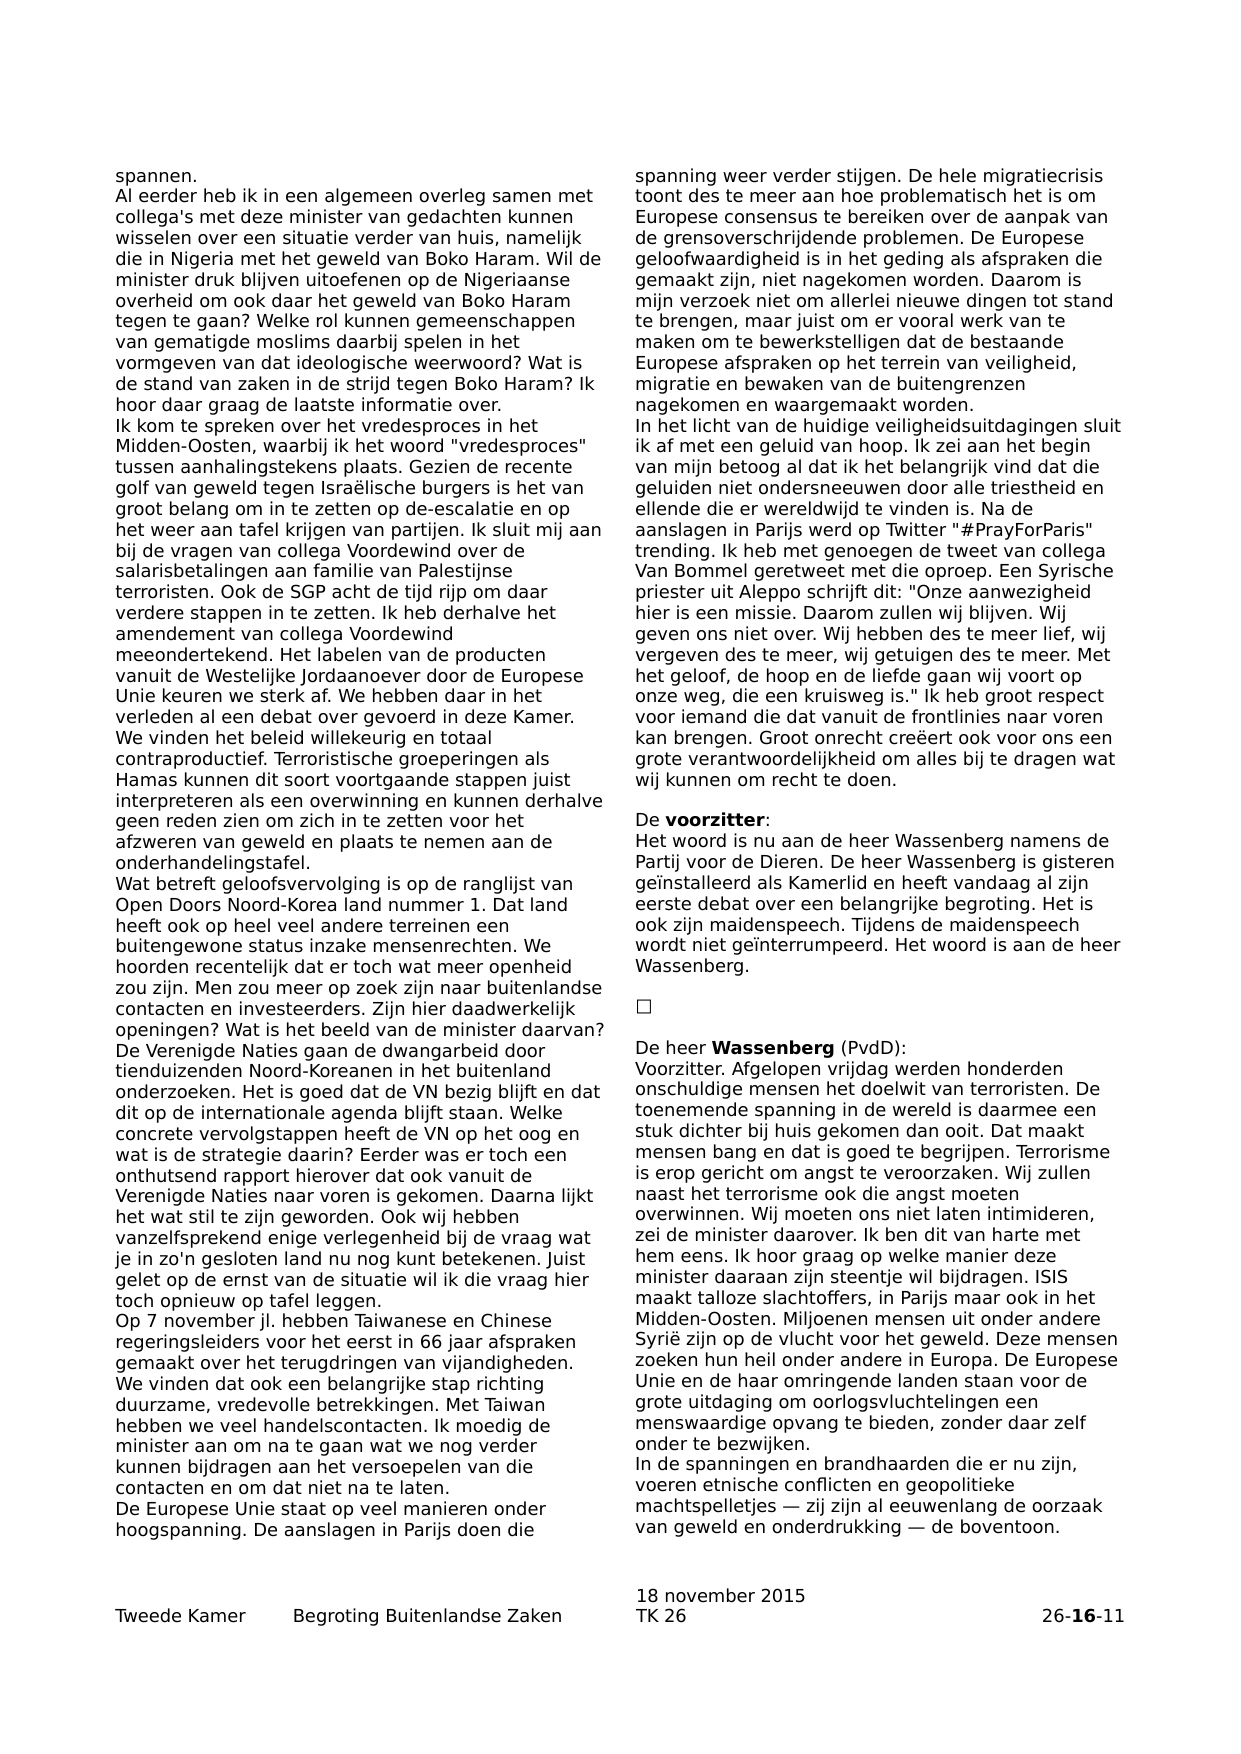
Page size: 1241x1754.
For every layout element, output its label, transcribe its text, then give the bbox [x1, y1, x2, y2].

text De Europese Unie staat op veel manieren onder hoogspanning. De aanslagen in Parijs doen die [115, 1499, 605, 1540]
text Wat betreft geloofsvervolging is op de ranglijst van Open Doors Noord-Korea land nummer 1. Dat land heeft ook op heel veel andere terreinen een buitengewone status inzake mensenrechten. We hoorden recentelijk dat er toch wat meer openheid zou zijn. Men zou meer op zoek zijn naar buitenlandse contacten en investeerders. Zijn hier daadwerkelijk openingen? Wat is het beeld van de minister daarvan? De Verenigde Naties gaan de dwangarbeid door tienduizenden Noord-Koreanen in het buitenland onderzoeken. Het is goed dat de VN bezig blijft en dat dit op de internationale agenda blijft staan. Welke concrete vervolgstappen heeft de VN op het oog en wat is de strategie daarin? Eerder was er toch een onthutsend rapport hierover dat ook vanuit de Verenigde Naties naar voren is gekomen. Daarna lijkt het wat stil te zijn geworden. Ook wij hebben vanzelfsprekend enige verlegenheid bij de vraag wat je in zo'n gesloten land nu nog kunt betekenen. Juist gelet op de ernst van de situatie wil ik die vraag hier toch opnieuw op tafel leggen. [115, 874, 605, 1311]
text spannen. [115, 165, 605, 186]
text ⬜ [635, 997, 1125, 1018]
text In de spanningen en brandhaarden die er nu zijn, voeren etnische conflicten en geopolitieke machtspelletjes — zij zijn al eeuwenlang de oorzaak van geweld en onderdrukking — de boventoon. [635, 1454, 1125, 1537]
text Ik kom te spreken over het vredesproces in het Midden-Oosten, waarbij ik het woord "vredesproces" tussen aanhalingstekens plaats. Gezien de recente golf van geweld tegen Israëlische burgers is het van groot belang om in te zetten op de-escalatie en op het weer aan tafel krijgen van partijen. Ik sluit mij aan bij de vragen van collega Voordewind over de salarisbetalingen aan familie van Palestijnse terroristen. Ook de SGP acht de tijd rijp om daar verdere stappen in te zetten. Ik heb derhalve het amendement van collega Voordewind meeondertekend. Het labelen van de producten vanuit de Westelijke Jordaanoever door de Europese Unie keuren we sterk af. We hebben daar in het verleden al een debat over gevoerd in deze Kamer. We vinden het beleid willekeurig en totaal contraproductief. Terroristische groeperingen als Hamas kunnen dit soort voortgaande stappen juist interpreteren als een overwinning en kunnen derhalve geen reden zien om zich in te zetten voor het afzweren van geweld en plaats te nemen aan de onderhandelingstafel. [115, 415, 605, 874]
text spanning weer verder stijgen. De hele migratiecrisis toont des te meer aan hoe problematisch het is om Europese consensus te bereiken over de aanpak van de grensoverschrijdende problemen. De Europese geloofwaardigheid is in het geding als afspraken die gemaakt zijn, niet nagekomen worden. Daarom is mijn verzoek niet om allerlei nieuwe dingen tot stand te brengen, maar juist om er vooral werk van te maken om te bewerkstelligen dat de bestaande Europese afspraken op het terrein van veiligheid, migratie en bewaken van de buitengrenzen nagekomen en waargemaakt worden. [635, 165, 1125, 415]
text Op 7 november jl. hebben Taiwanese en Chinese regeringsleiders voor het eerst in 66 jaar afspraken gemaakt over het terugdringen van vijandigheden. We vinden dat ook een belangrijke stap richting duurzame, vredevolle betrekkingen. Met Taiwan hebben we veel handelscontacten. Ik moedig de minister aan om na te gaan wat we nog verder kunnen bijdragen aan het versoepelen van die contacten en om dat niet na te laten. [115, 1311, 605, 1499]
text Voorzitter. Afgelopen vrijdag werden honderden onschuldige mensen het doelwit van terroristen. De toenemende spanning in de wereld is daarmee een stuk dichter bij huis gekomen dan ooit. Dat maakt mensen bang en dat is goed te begrijpen. Terrorisme is erop gericht om angst te veroorzaken. Wij zullen naast het terrorisme ook die angst moeten overwinnen. Wij moeten ons niet laten intimideren, zei de minister daarover. Ik ben dit van harte met hem eens. Ik hoor graag op welke manier deze minister daaraan zijn steentje wil bijdragen. ISIS maakt talloze slachtoffers, in Parijs maar ook in het Midden-Oosten. Miljoenen mensen uit onder andere Syrië zijn op de vlucht voor het geweld. Deze mensen zoeken hun heil onder andere in Europa. De Europese Unie en de haar omringende landen staan voor de grote uitdaging om oorlogsvluchtelingen een menswaardige opvang te bieden, zonder daar zelf onder te bezwijken. [635, 1058, 1125, 1454]
text Het woord is nu aan de heer Wassenberg namens de Partij voor de Dieren. De heer Wassenberg is gisteren geïnstalleerd als Kamerlid en heeft vandaag al zijn eerste debat over een belangrijke begroting. Het is ook zijn maidenspeech. Tijdens de maidenspeech wordt niet geïnterrumpeerd. Het woord is aan de heer Wassenberg. [635, 831, 1125, 977]
text In het licht van de huidige veiligheidsuitdagingen sluit ik af met een geluid van hoop. Ik zei aan het begin van mijn betoog al dat ik het belangrijk vind dat die geluiden niet ondersneeuwen door alle triestheid en ellende die er wereldwijd te vinden is. Na de aanslagen in Parijs werd op Twitter "#PrayForParis" trending. Ik heb met genoegen de tweet van collega Van Bommel geretweet met die oproep. Een Syrische priester uit Aleppo schrijft dit: "Onze aanwezigheid hier is een missie. Daarom zullen wij blijven. Wij geven ons niet over. Wij hebben des te meer lief, wij vergeven des te meer, wij getuigen des te meer. Met het geloof, de hoop en de liefde gaan wij voort op onze weg, die een kruisweg is." Ik heb groot respect voor iemand die dat vanuit de frontlinies naar voren kan brengen. Groot onrecht creëert ook voor ons een grote verantwoordelijkheid om alles bij te dragen wat wij kunnen om recht te doen. [635, 415, 1125, 790]
text De voorzitter: [635, 810, 1125, 831]
text Al eerder heb ik in een algemeen overleg samen met collega's met deze minister van gedachten kunnen wisselen over een situatie verder van huis, namelijk die in Nigeria met het geweld van Boko Haram. Wil de minister druk blijven uitoefenen op de Nigeriaanse overheid om ook daar het geweld van Boko Haram tegen te gaan? Welke rol kunnen gemeenschappen van gematigde moslims daarbij spelen in het vormgeven van dat ideologische weerwoord? Wat is de stand van zaken in de strijd tegen Boko Haram? Ik hoor daar graag de laatste informatie over. [115, 186, 605, 415]
text De heer Wassenberg (PvdD): [635, 1038, 1125, 1058]
